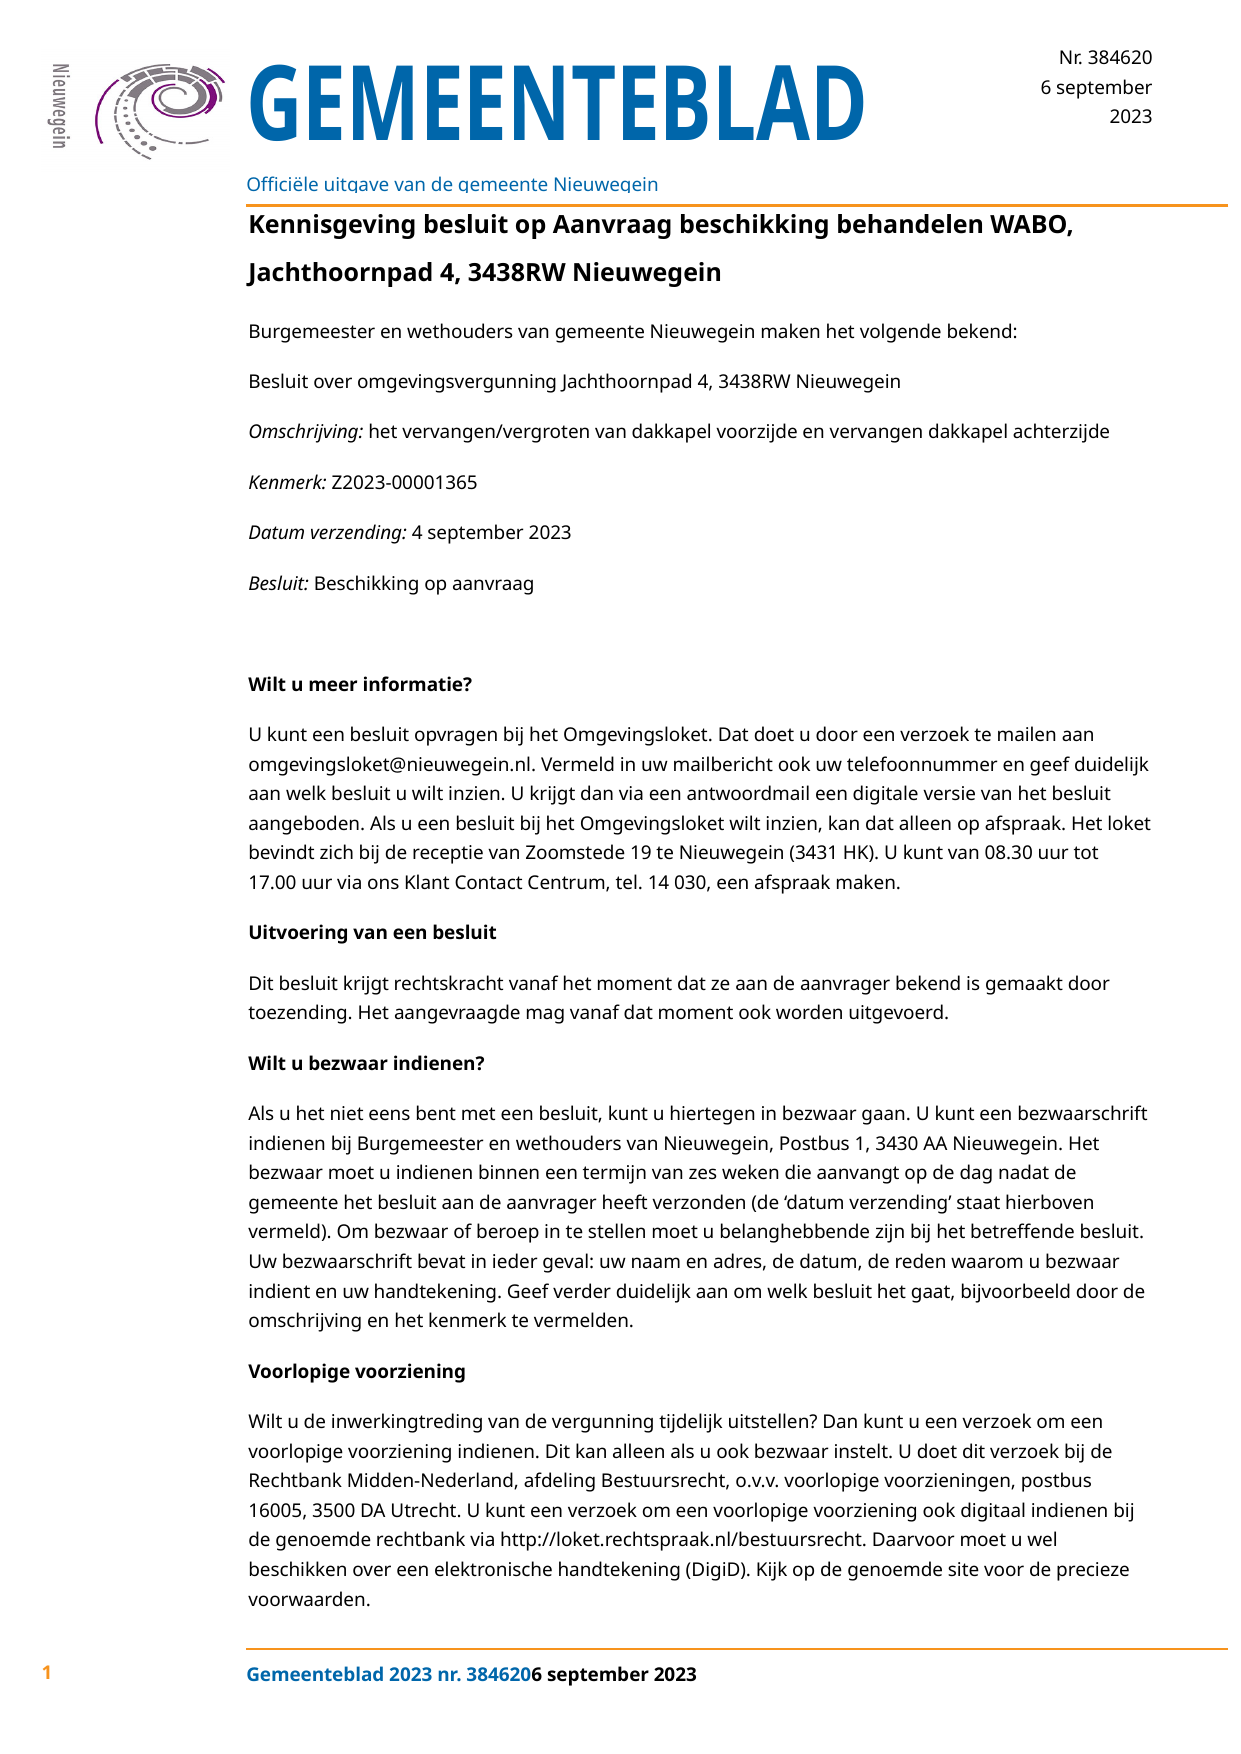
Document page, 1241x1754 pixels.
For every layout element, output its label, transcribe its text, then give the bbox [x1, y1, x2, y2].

text Besluit over omgevingsvergunning Jachthoornpad 4, 3438RW Nieuwegein [248, 368, 1152, 394]
text Kenmerk: Z2023-00001365 [248, 469, 1152, 495]
text Als u het niet eens bent met een besluit, kunt u hiertegen in bezwaar gaan. U kunt een bezwaarschrift indienen bij Burgemeester en wethouders van Nieuwegein, Postbus 1, 3430 AA Nieuwegein. Het bezwaar moet u indienen binnen een termijn van zes weken die aanvangt op de dag nadat de gemeente het besluit aan de aanvrager heeft verzonden (de ‘datum verzending’ staat hierboven vermeld). Om bezwaar of beroep in te stellen moet u belanghebbende zijn bij het betreffende besluit. Uw bezwaarschrift bevat in ieder geval: uw naam en adres, de datum, de reden waarom u bezwaar indient en uw handtekening. Geef verder duidelijk aan om welk besluit het gaat, bijvoorbeeld door de omschrijving en het kenmerk te vermelden. [248, 1100, 1152, 1333]
text Wilt u meer informatie? [248, 671, 1152, 697]
text Datum verzending: 4 september 2023 [248, 519, 1152, 545]
text Wilt u bezwaar indienen? [248, 1050, 1152, 1076]
text Wilt u de inwerkingtreding van de vergunning tijdelijk uitstellen? Dan kunt u een verzoek om een voorlopige voorziening indienen. Dit kan alleen als u ook bezwaar instelt. U doet dit verzoek bij de Rechtbank Midden-Nederland, afdeling Bestuursrecht, o.v.v. voorlopige voorzieningen, postbus 16005, 3500 DA Utrecht. U kunt een verzoek om een voorlopige voorziening ook digitaal indienen bij de genoemde rechtbank via http://loket.rechtspraak.nl/bestuursrecht. Daarvoor moet u wel beschikken over een elektronische handtekening (DigiD). Kijk op de genoemde site voor de precieze voorwaarden. [248, 1408, 1152, 1612]
text Voorlopige voorziening [248, 1358, 1152, 1384]
text Kennisgeving besluit op Aanvraag beschikking behandelen WABO, Jachthoornpad 4, 3438RW Nieuwegein [248, 207, 1152, 288]
text Burgemeester en wethouders van gemeente Nieuwegein maken het volgende bekend: [248, 318, 1152, 344]
text Dit besluit krijgt rechtskracht vanaf het moment dat ze aan de aanvrager bekend is gemaakt door toezending. Het aangevraagde mag vanaf dat moment ook worden uitgevoerd. [248, 970, 1152, 1025]
text Omschrijving: het vervangen/vergroten van dakkapel voorzijde en vervangen dakkapel achterzijde [248, 419, 1152, 444]
text U kunt een besluit opvragen bij het Omgevingsloket. Dat doet u door een verzoek te mailen aan omgevingsloket@nieuwegein.nl. Vermeld in uw mailbericht ook uw telefoonnummer en geef duidelijk aan welk besluit u wilt inzien. U krijgt dan via een antwoordmail een digitale versie van het besluit aangeboden. Als u een besluit bij het Omgevingsloket wilt inzien, kan dat alleen op afspraak. Het loket bevindt zich bij de receptie van Zoomstede 19 te Nieuwegein (3431 HK). U kunt van 08.30 uur tot 17.00 uur via ons Klant Contact Centrum, tel. 14 030, een afspraak maken. [248, 721, 1152, 895]
text Uitvoering van een besluit [248, 919, 1152, 945]
text Besluit: Beschikking op aanvraag [248, 570, 1152, 596]
picture [41, 47, 231, 172]
